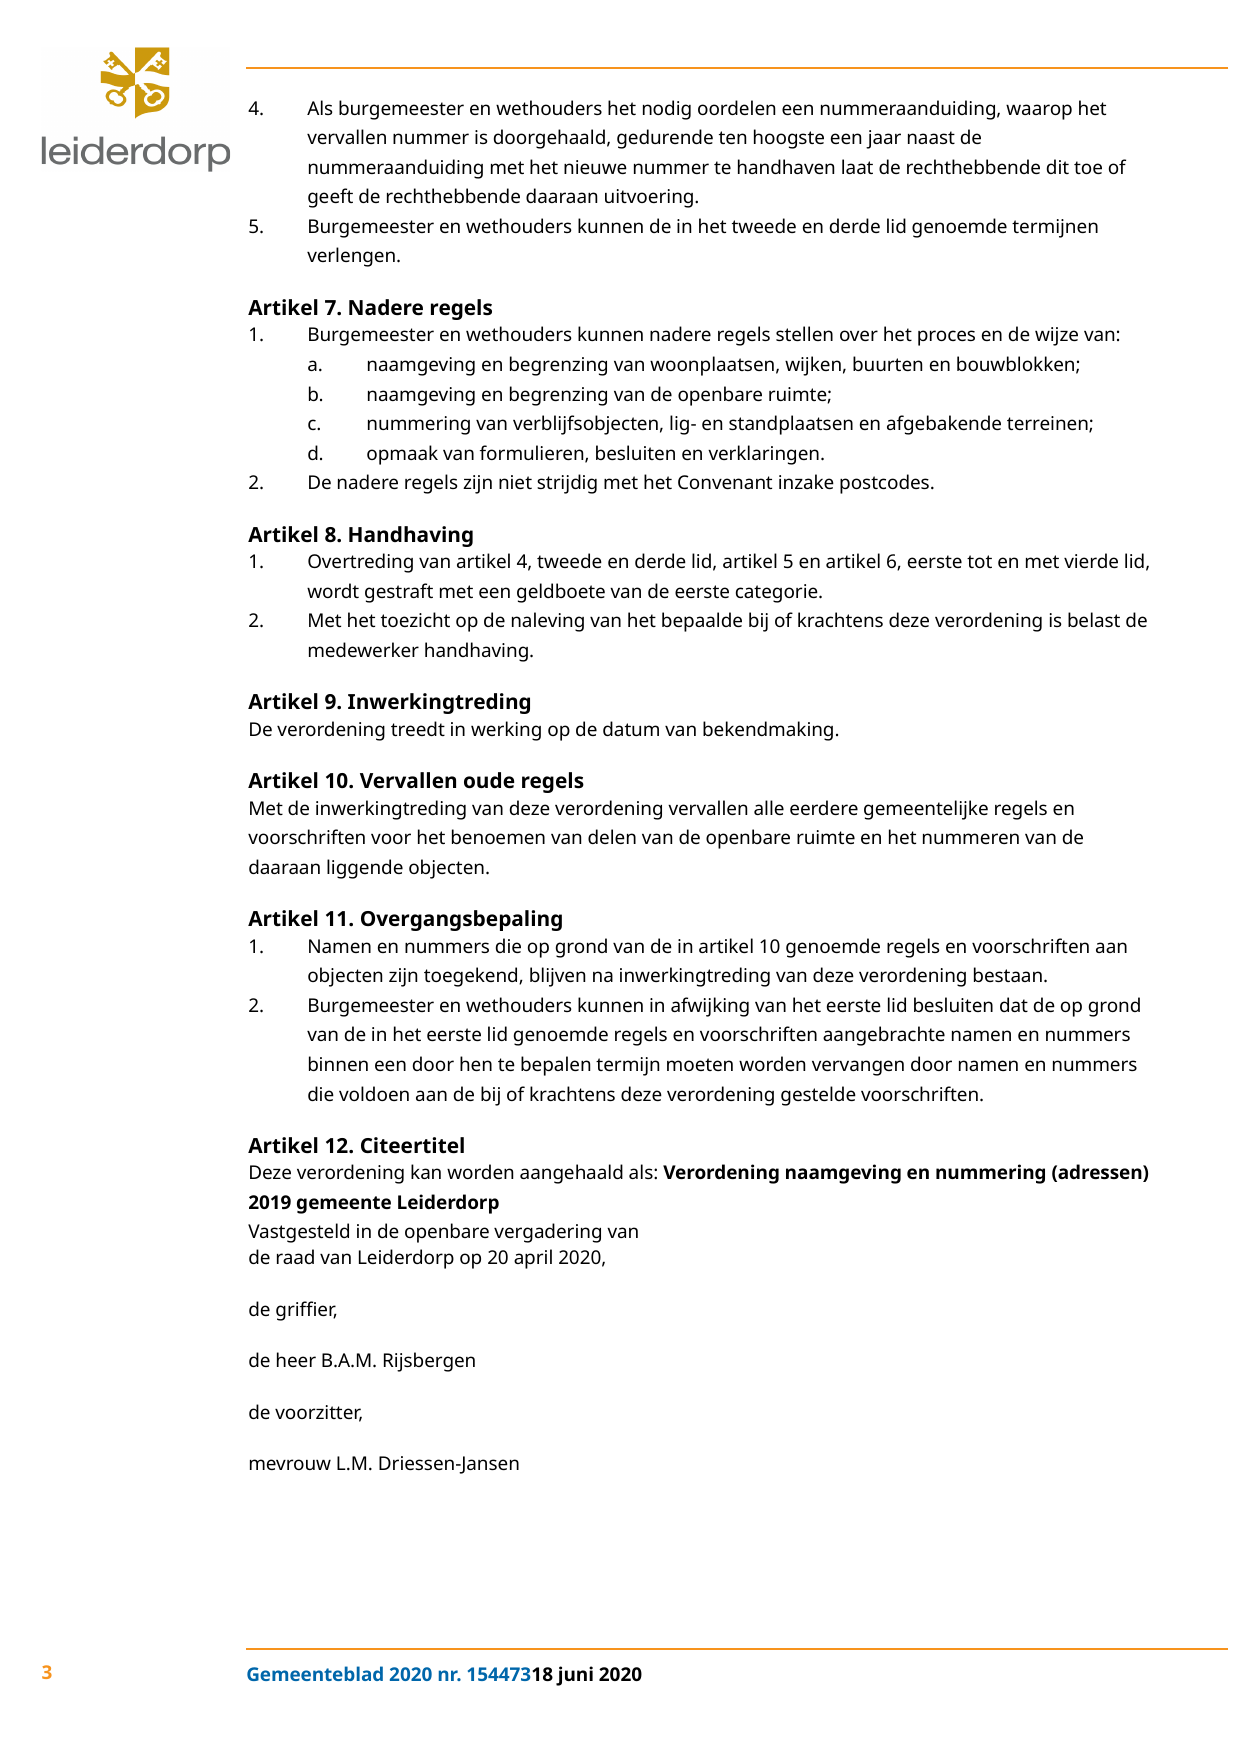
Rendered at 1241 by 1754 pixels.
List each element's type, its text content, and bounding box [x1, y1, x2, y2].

list Namen en nummers die op grond van de in artikel 10 genoemde regels en voorschriften aan objecten zijn toegekend, blijven na inwerkingtreding van deze verordening bestaan. [248, 933, 1152, 988]
list Overtreding van artikel 4, tweede en derde lid, artikel 5 en artikel 6, eerste tot en met vierde lid, wordt gestraft met een geldboete van de eerste categorie. [248, 548, 1152, 604]
text Deze verordening kan worden aangehaald als: Verordening naamgeving en nummering (adressen) 2019 gemeente Leiderdorp [248, 1159, 1152, 1215]
text Vastgesteld in de openbare vergadering van [248, 1219, 1152, 1244]
list Met het toezicht op de naleving van het bepaalde bij of krachtens deze verordening is belast de medewerker handhaving. [248, 607, 1152, 663]
text De verordening treedt in werking op de datum van bekendmaking. [248, 716, 1152, 742]
text Artikel 8. Handhaving [248, 520, 1152, 548]
text de heer B.A.M. Rijsbergen [248, 1347, 1152, 1373]
text Artikel 7. Nadere regels [248, 293, 1152, 322]
text mevrouw L.M. Driessen-Jansen [248, 1450, 1152, 1476]
text de griffier, [248, 1296, 1152, 1322]
text de voorzitter, [248, 1399, 1152, 1424]
picture [41, 47, 231, 172]
text Artikel 10. Vervallen oude regels [248, 766, 1152, 795]
list nummering van verblijfsobjecten, lig- en standplaatsen en afgebakende terreinen; [307, 410, 1152, 436]
list Burgemeester en wethouders kunnen nadere regels stellen over het proces en de wijze van: [248, 322, 1152, 347]
text Artikel 9. Inwerkingtreding [248, 687, 1152, 716]
text de raad van Leiderdorp op 20 april 2020, [248, 1244, 1152, 1270]
list Als burgemeester en wethouders het nodig oordelen een nummeraanduiding, waarop het vervallen nummer is doorgehaald, gedurende ten hoogste een jaar naast de nummeraanduiding met het nieuwe nummer te handhaven laat de rechthebbende dit toe of geeft de rechthebbende daaraan uitvoering. [248, 95, 1152, 209]
list Burgemeester en wethouders kunnen in afwijking van het eerste lid besluiten dat de op grond van de in het eerste lid genoemde regels en voorschriften aangebrachte namen en nummers binnen een door hen te bepalen termijn moeten worden vervangen door namen en nummers die voldoen aan de bij of krachtens deze verordening gestelde voorschriften. [248, 992, 1152, 1106]
list naamgeving en begrenzing van de openbare ruimte; [307, 381, 1152, 406]
list De nadere regels zijn niet strijdig met het Convenant inzake postcodes. [248, 469, 1152, 495]
text Met de inwerkingtreding van deze verordening vervallen alle eerdere gemeentelijke regels en voorschriften voor het benoemen van delen van de openbare ruimte en het nummeren van de daaraan liggende objecten. [248, 795, 1152, 880]
text Artikel 12. Citeertitel [248, 1131, 1152, 1159]
list opmaak van formulieren, besluiten en verklaringen. [307, 440, 1152, 466]
list naamgeving en begrenzing van woonplaatsen, wijken, buurten en bouwblokken; [307, 351, 1152, 377]
list Burgemeester en wethouders kunnen de in het tweede en derde lid genoemde termijnen verlengen. [248, 213, 1152, 268]
text Artikel 11. Overgangsbepaling [248, 904, 1152, 933]
